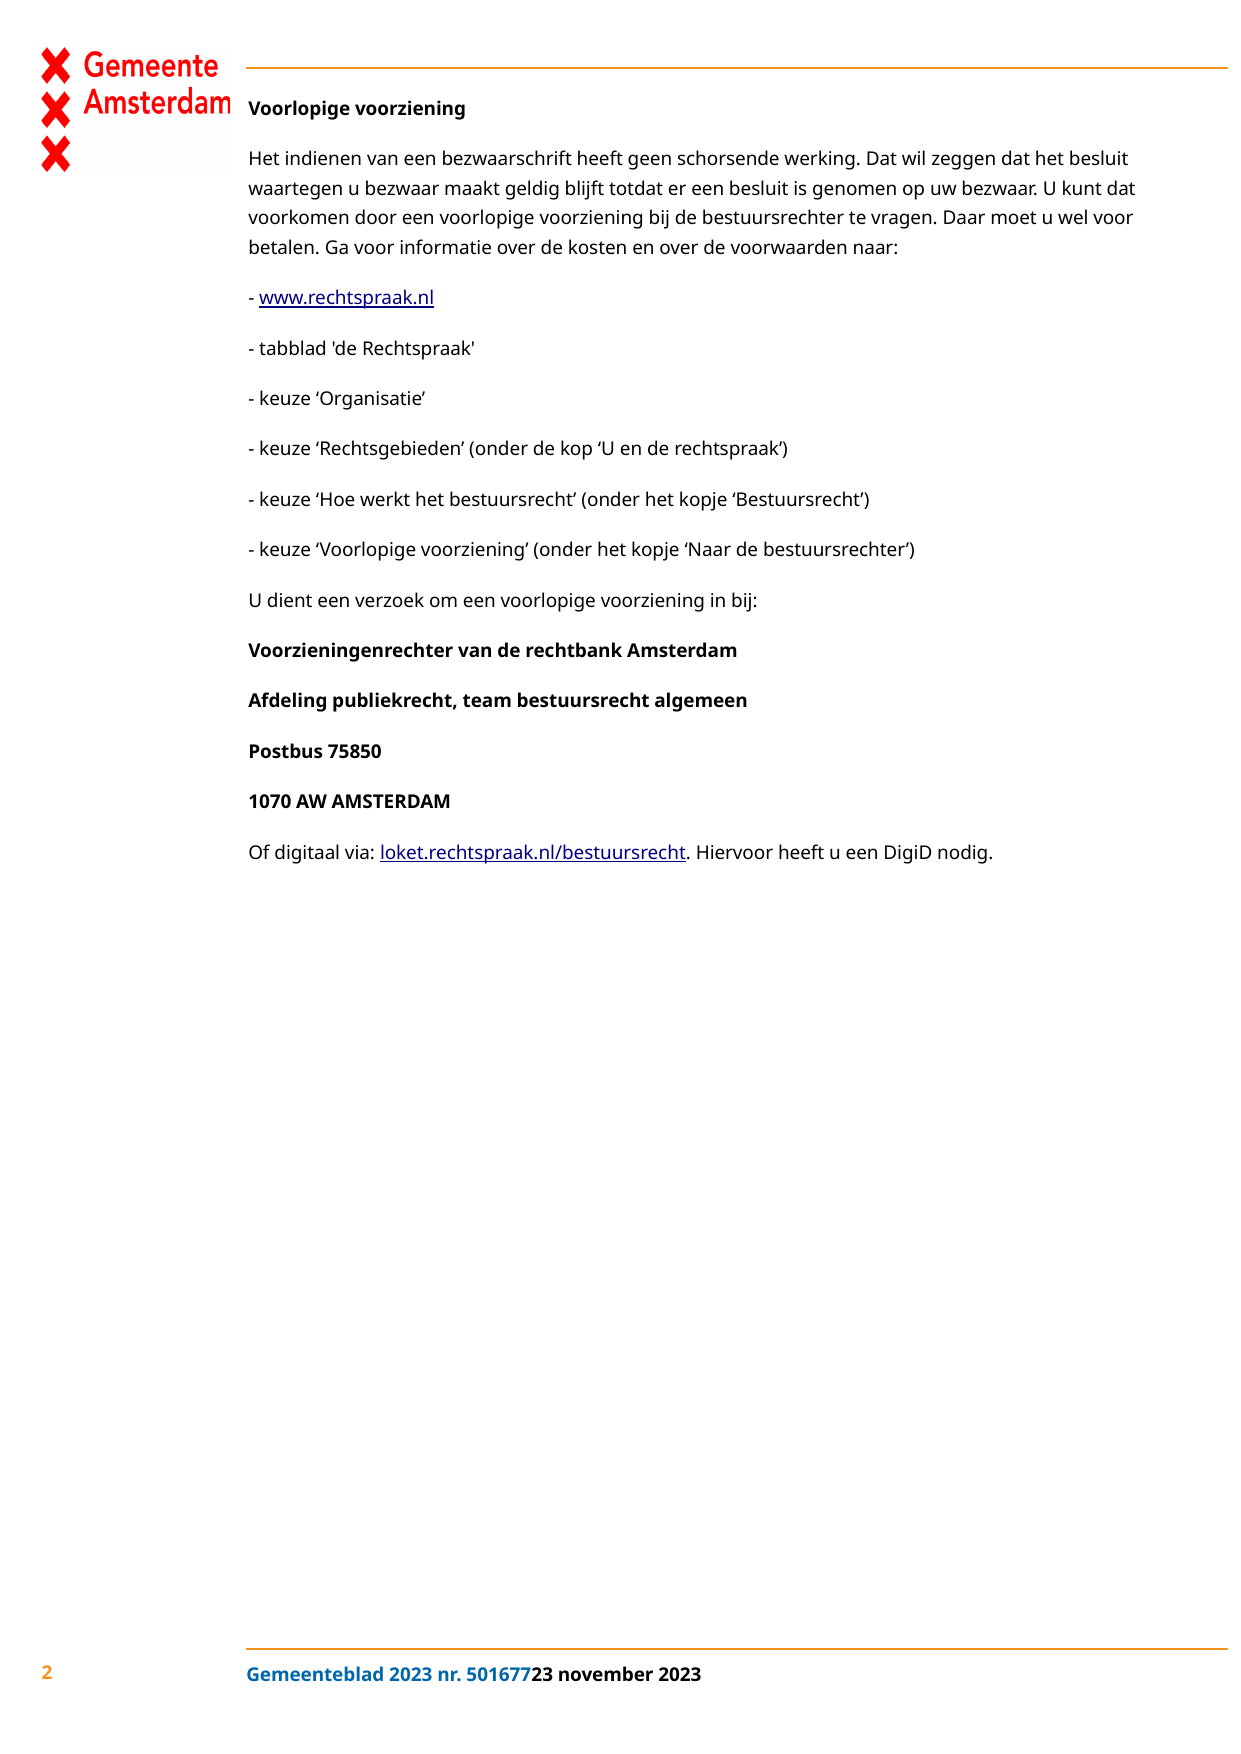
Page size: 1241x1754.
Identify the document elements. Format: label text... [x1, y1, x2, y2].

text - tabblad 'de Rechtspraak' [248, 335, 1152, 361]
text Het indienen van een bezwaarschrift heeft geen schorsende werking. Dat wil zeggen dat het besluit waartegen u bezwaar maakt geldig blijft totdat er een besluit is genomen op uw bezwaar. U kunt dat voorkomen door een voorlopige voorziening bij de bestuursrechter te vragen. Daar moet u wel voor betalen. Ga voor informatie over de kosten en over de voorwaarden naar: [248, 145, 1152, 260]
text Voorlopige voorziening [248, 95, 1152, 121]
text Afdeling publiekrecht, team bestuursrecht algemeen [248, 688, 1152, 713]
text - keuze ‘Hoe werkt het bestuursrecht’ (onder het kopje ‘Bestuursrecht’) [248, 486, 1152, 512]
text Of digitaal via: loket.rechtspraak.nl/bestuursrecht. Hiervoor heeft u een DigiD nodig. [248, 839, 1152, 865]
text - www.rechtspraak.nl [248, 284, 1152, 310]
text - keuze ‘Voorlopige voorziening’ (onder het kopje ‘Naar de bestuursrechter’) [248, 536, 1152, 562]
text U dient een verzoek om een voorlopige voorziening in bij: [248, 587, 1152, 613]
text Postbus 75850 [248, 738, 1152, 764]
text 1070 AW AMSTERDAM [248, 788, 1152, 814]
text Voorzieningenrechter van de rechtbank Amsterdam [248, 637, 1152, 663]
text - keuze ‘Organisatie’ [248, 385, 1152, 411]
picture [41, 47, 231, 172]
text - keuze ‘Rechtsgebieden’ (onder de kop ‘U en de rechtspraak’) [248, 436, 1152, 461]
